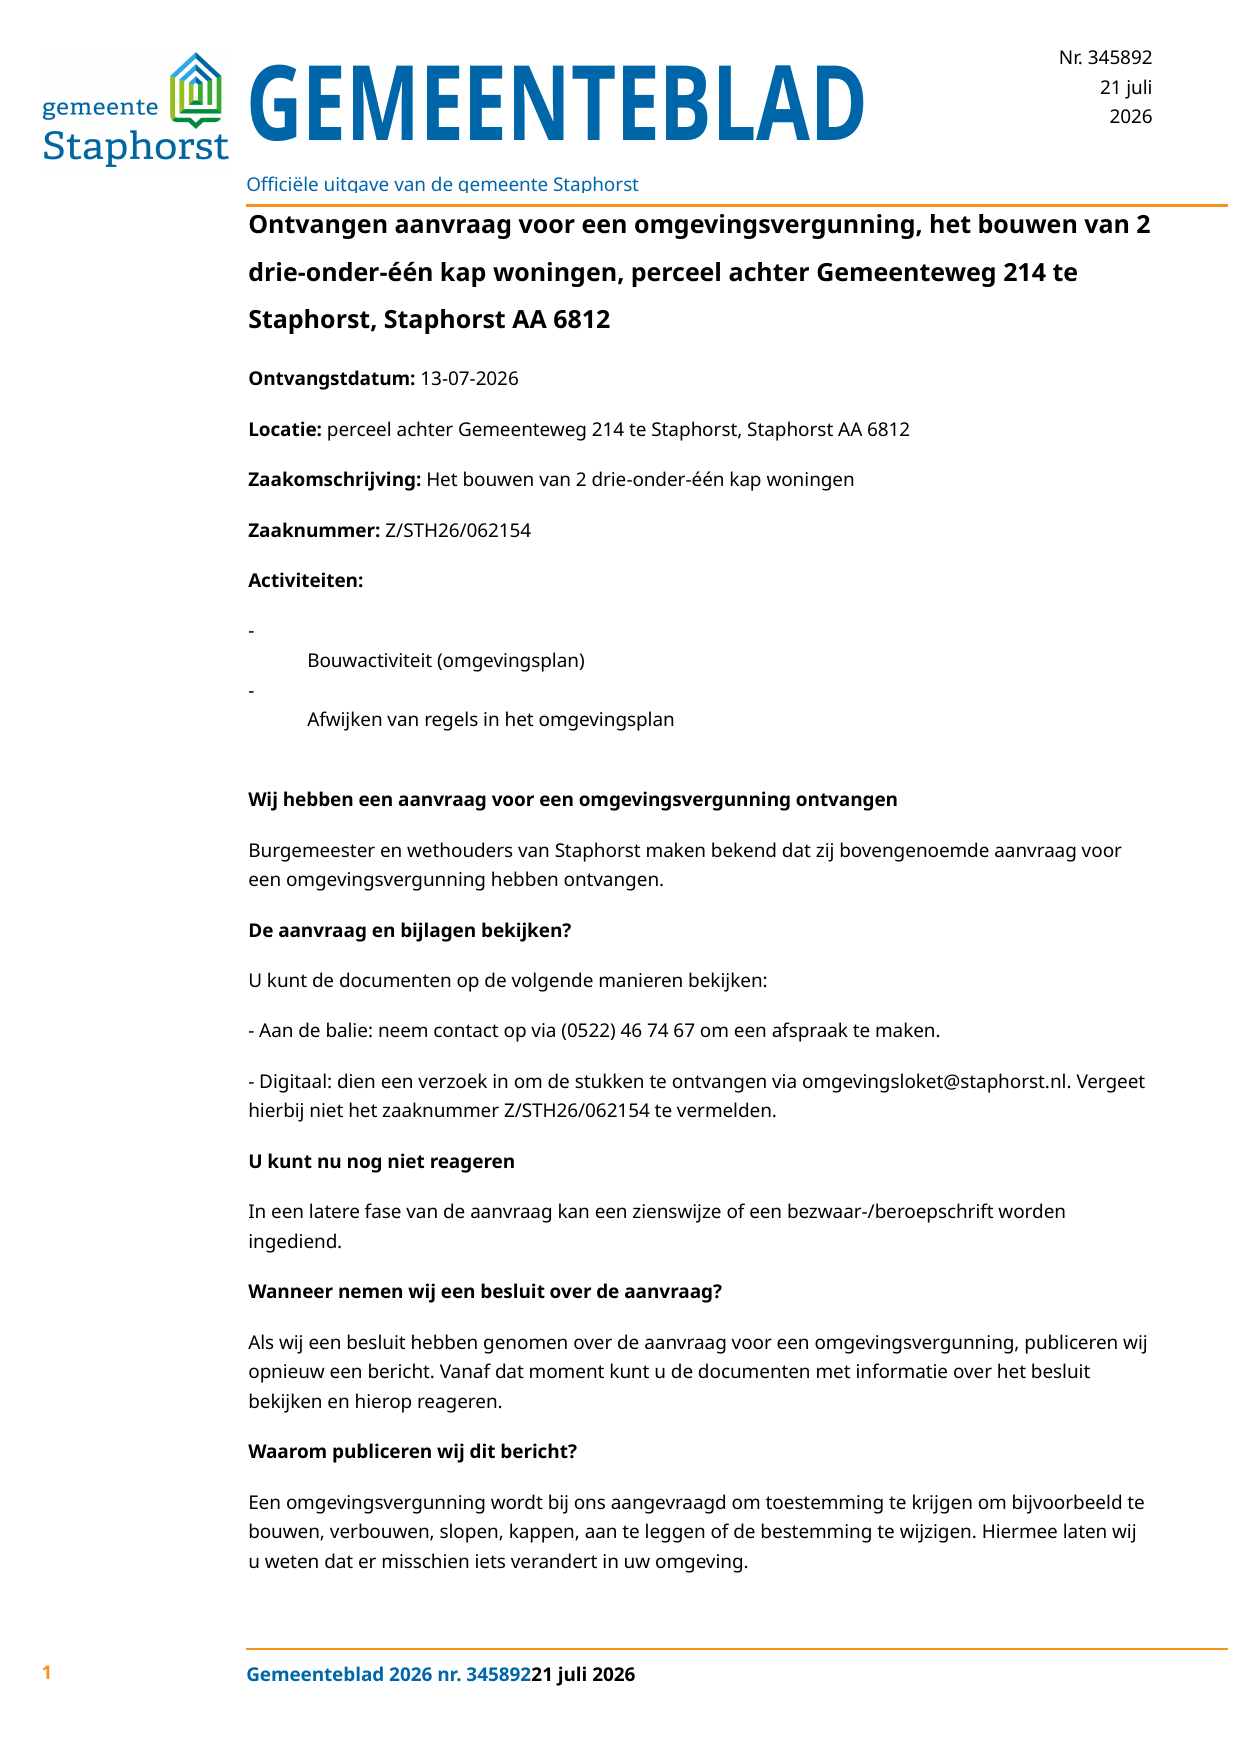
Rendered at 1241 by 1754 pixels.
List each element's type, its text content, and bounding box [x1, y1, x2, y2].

text - Aan de balie: neem contact op via (0522) 46 74 67 om een afspraak te maken. [248, 1018, 1152, 1043]
text Locatie: perceel achter Gemeenteweg 214 te Staphorst, Staphorst AA 6812 [248, 416, 1152, 442]
text Zaaknummer: Z/STH26/062154 [248, 517, 1152, 542]
text Burgemeester en wethouders van Staphorst maken bekend dat zij bovengenoemde aanvraag voor een omgevingsvergunning hebben ontvangen. [248, 837, 1152, 892]
text Activiteiten: [248, 567, 1152, 593]
text Waarom publiceren wij dit bericht? [248, 1438, 1152, 1464]
text U kunt nu nog niet reageren [248, 1148, 1152, 1174]
text Ontvangen aanvraag voor een omgevingsvergunning, het bouwen van 2 drie-onder-één kap woningen, perceel achter Gemeenteweg 214 te Staphorst, Staphorst AA 6812 [248, 207, 1152, 336]
text Zaakomschrijving: Het bouwen van 2 drie-onder-één kap woningen [248, 466, 1152, 492]
text Als wij een besluit hebben genomen over de aanvraag voor een omgevingsvergunning, publiceren wij opnieuw een bericht. Vanaf dat moment kunt u de documenten met informatie over het besluit bekijken en hierop reageren. [248, 1329, 1152, 1414]
picture [41, 47, 231, 172]
text - Digitaal: dien een verzoek in om de stukken te ontvangen via omgevingsloket@staphorst.nl. Vergeet hierbij niet het zaaknummer Z/STH26/062154 te vermelden. [248, 1068, 1152, 1123]
list Afwijken van regels in het omgevingsplan [248, 706, 1152, 732]
list Bouwactiviteit (omgevingsplan) [248, 647, 1152, 673]
text Wij hebben een aanvraag voor een omgevingsvergunning ontvangen [248, 786, 1152, 812]
text Een omgevingsvergunning wordt bij ons aangevraagd om toestemming te krijgen om bijvoorbeeld te bouwen, verbouwen, slopen, kappen, aan te leggen of de bestemming te wijzigen. Hiermee laten wij u weten dat er misschien iets verandert in uw omgeving. [248, 1489, 1152, 1574]
text U kunt de documenten op de volgende manieren bekijken: [248, 967, 1152, 993]
text In een latere fase van de aanvraag kan een zienswijze of een bezwaar-/beroepschrift worden ingediend. [248, 1198, 1152, 1254]
text Ontvangstdatum: 13-07-2026 [248, 366, 1152, 391]
text Wanneer nemen wij een besluit over de aanvraag? [248, 1278, 1152, 1304]
text De aanvraag en bijlagen bekijken? [248, 917, 1152, 942]
